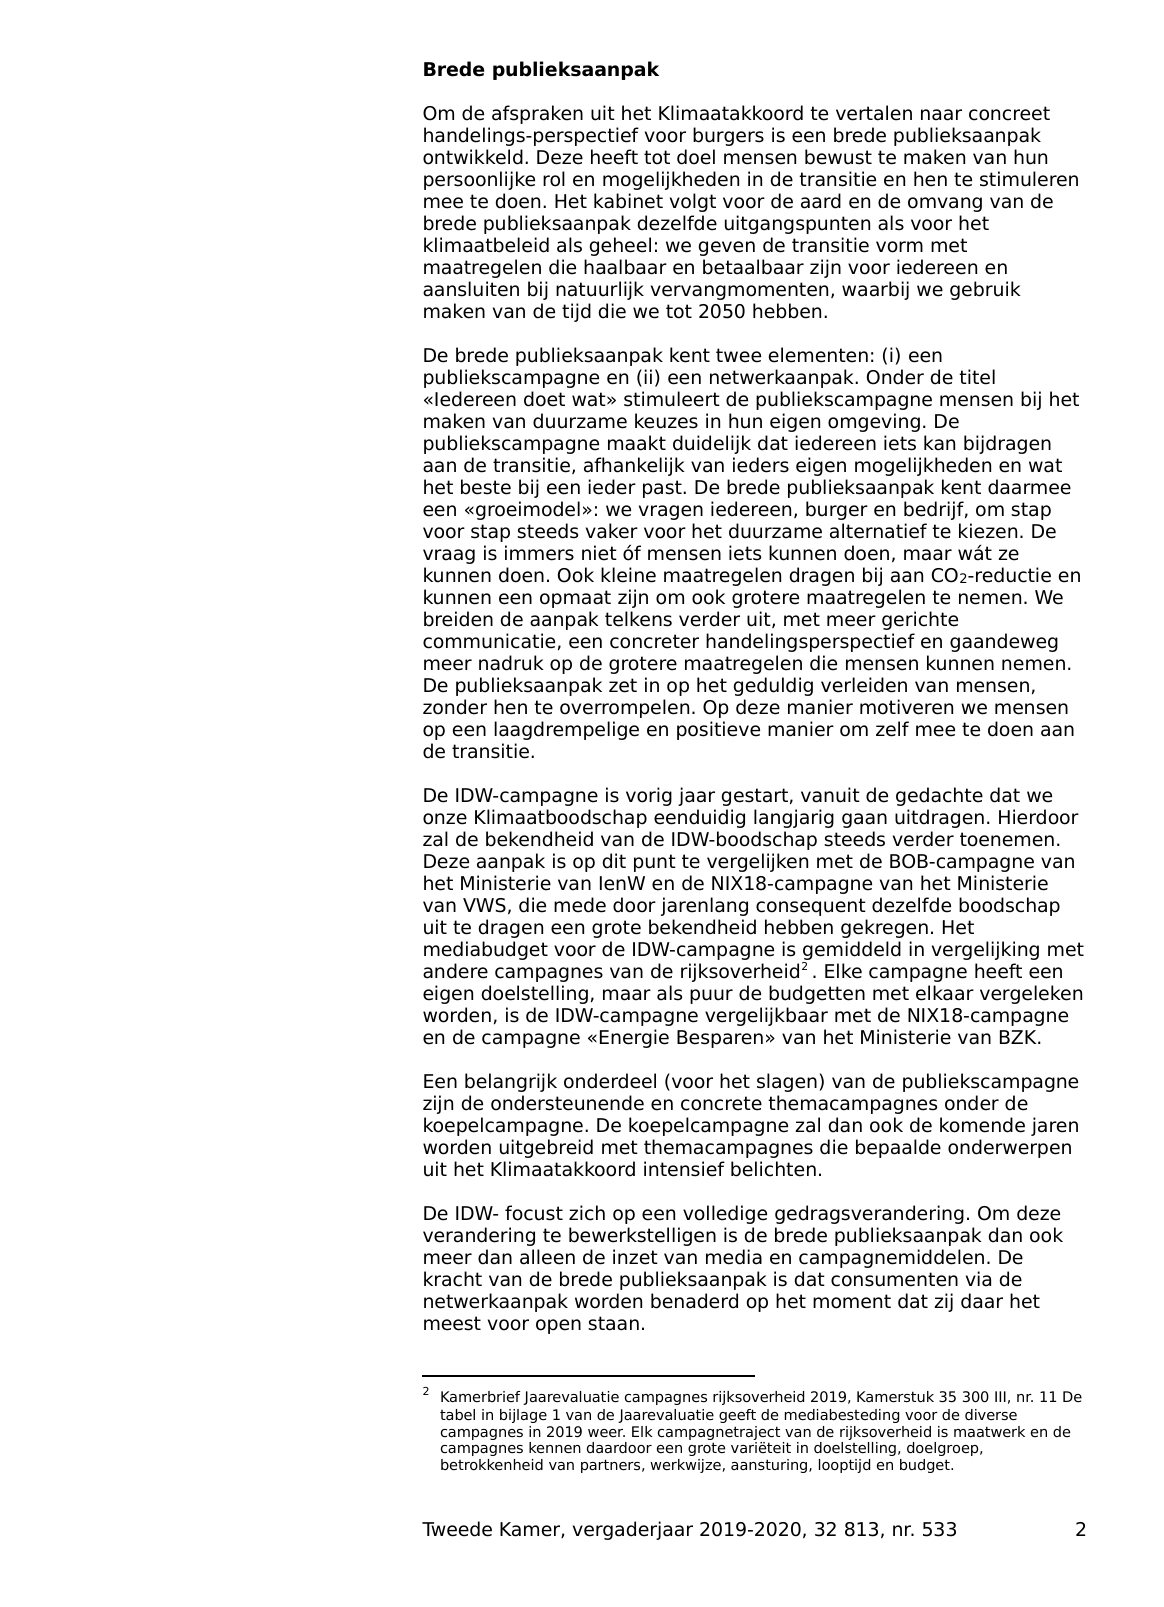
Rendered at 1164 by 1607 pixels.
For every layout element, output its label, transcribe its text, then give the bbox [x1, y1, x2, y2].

text Kamerbrief Jaarevaluatie campagnes rijksoverheid 2019, Kamerstuk 35 300 III, nr. 11 De tabel in bijlage 1 van de Jaarevaluatie geeft de mediabesteding voor de diverse campagnes in 2019 weer. Elk campagnetraject van de rijksoverheid is maatwerk en de campagnes kennen daardoor een grote variëteit in doelstelling, doelgroep, betrokkenheid van partners, werkwijze, aansturing, looptijd en budget. [422, 1385, 1087, 1474]
text De IDW- focust zich op een volledige gedragsverandering. Om deze verandering te bewerkstelligen is de brede publieksaanpak dan ook meer dan alleen de inzet van media en campagnemiddelen. De kracht van de brede publieksaanpak is dat consumenten via de netwerkaanpak worden benaderd op het moment dat zij daar het meest voor open staan. [422, 1203, 1087, 1335]
text Om de afspraken uit het Klimaatakkoord te vertalen naar concreet handelings-perspectief voor burgers is een brede publieksaanpak ontwikkeld. Deze heeft tot doel mensen bewust te maken van hun persoonlijke rol en mogelijkheden in de transitie en hen te stimuleren mee te doen. Het kabinet volgt voor de aard en de omvang van de brede publieksaanpak dezelfde uitgangspunten als voor het klimaatbeleid als geheel: we geven de transitie vorm met maatregelen die haalbaar en betaalbaar zijn voor iedereen en aansluiten bij natuurlijk vervangmomenten, waarbij we gebruik maken van de tijd die we tot 2050 hebben. [422, 103, 1087, 323]
subtitle Brede publieksaanpak [422, 59, 1087, 81]
text Een belangrijk onderdeel (voor het slagen) van de publiekscampagne zijn de ondersteunende en concrete themacampagnes onder de koepelcampagne. De koepelcampagne zal dan ook de komende jaren worden uitgebreid met themacampagnes die bepaalde onderwerpen uit het Klimaatakkoord intensief belichten. [422, 1071, 1087, 1181]
text De brede publieksaanpak kent twee elementen: (i) een publiekscampagne en (ii) een netwerkaanpak. Onder de titel «Iedereen doet wat» stimuleert de publiekscampagne mensen bij het maken van duurzame keuzes in hun eigen omgeving. De publiekscampagne maakt duidelijk dat iedereen iets kan bijdragen aan de transitie, afhankelijk van ieders eigen mogelijkheden en wat het beste bij een ieder past. De brede publieksaanpak kent daarmee een «groeimodel»: we vragen iedereen, burger en bedrijf, om stap voor stap steeds vaker voor het duurzame alternatief te kiezen. De vraag is immers niet óf mensen iets kunnen doen, maar wát ze kunnen doen. Ook kleine maatregelen dragen bij aan CO2-reductie en kunnen een opmaat zijn om ook grotere maatregelen te nemen. We breiden de aanpak telkens verder uit, met meer gerichte communicatie, een concreter handelingsperspectief en gaandeweg meer nadruk op de grotere maatregelen die mensen kunnen nemen. De publieksaanpak zet in op het geduldig verleiden van mensen, zonder hen te overrompelen. Op deze manier motiveren we mensen op een laagdrempelige en positieve manier om zelf mee te doen aan de transitie. [422, 345, 1087, 763]
text De IDW-campagne is vorig jaar gestart, vanuit de gedachte dat we onze Klimaatboodschap eenduidig langjarig gaan uitdragen. Hierdoor zal de bekendheid van de IDW-boodschap steeds verder toenemen. Deze aanpak is op dit punt te vergelijken met de BOB-campagne van het Ministerie van IenW en de NIX18-campagne van het Ministerie van VWS, die mede door jarenlang consequent dezelfde boodschap uit te dragen een grote bekendheid hebben gekregen. Het mediabudget voor de IDW-campagne is gemiddeld in vergelijking met andere campagnes van de rijksoverheid. Elke campagne heeft een eigen doelstelling, maar als puur de budgetten met elkaar vergeleken worden, is de IDW-campagne vergelijkbaar met de NIX18-campagne en de campagne «Energie Besparen» van het Ministerie van BZK. [422, 785, 1087, 1049]
